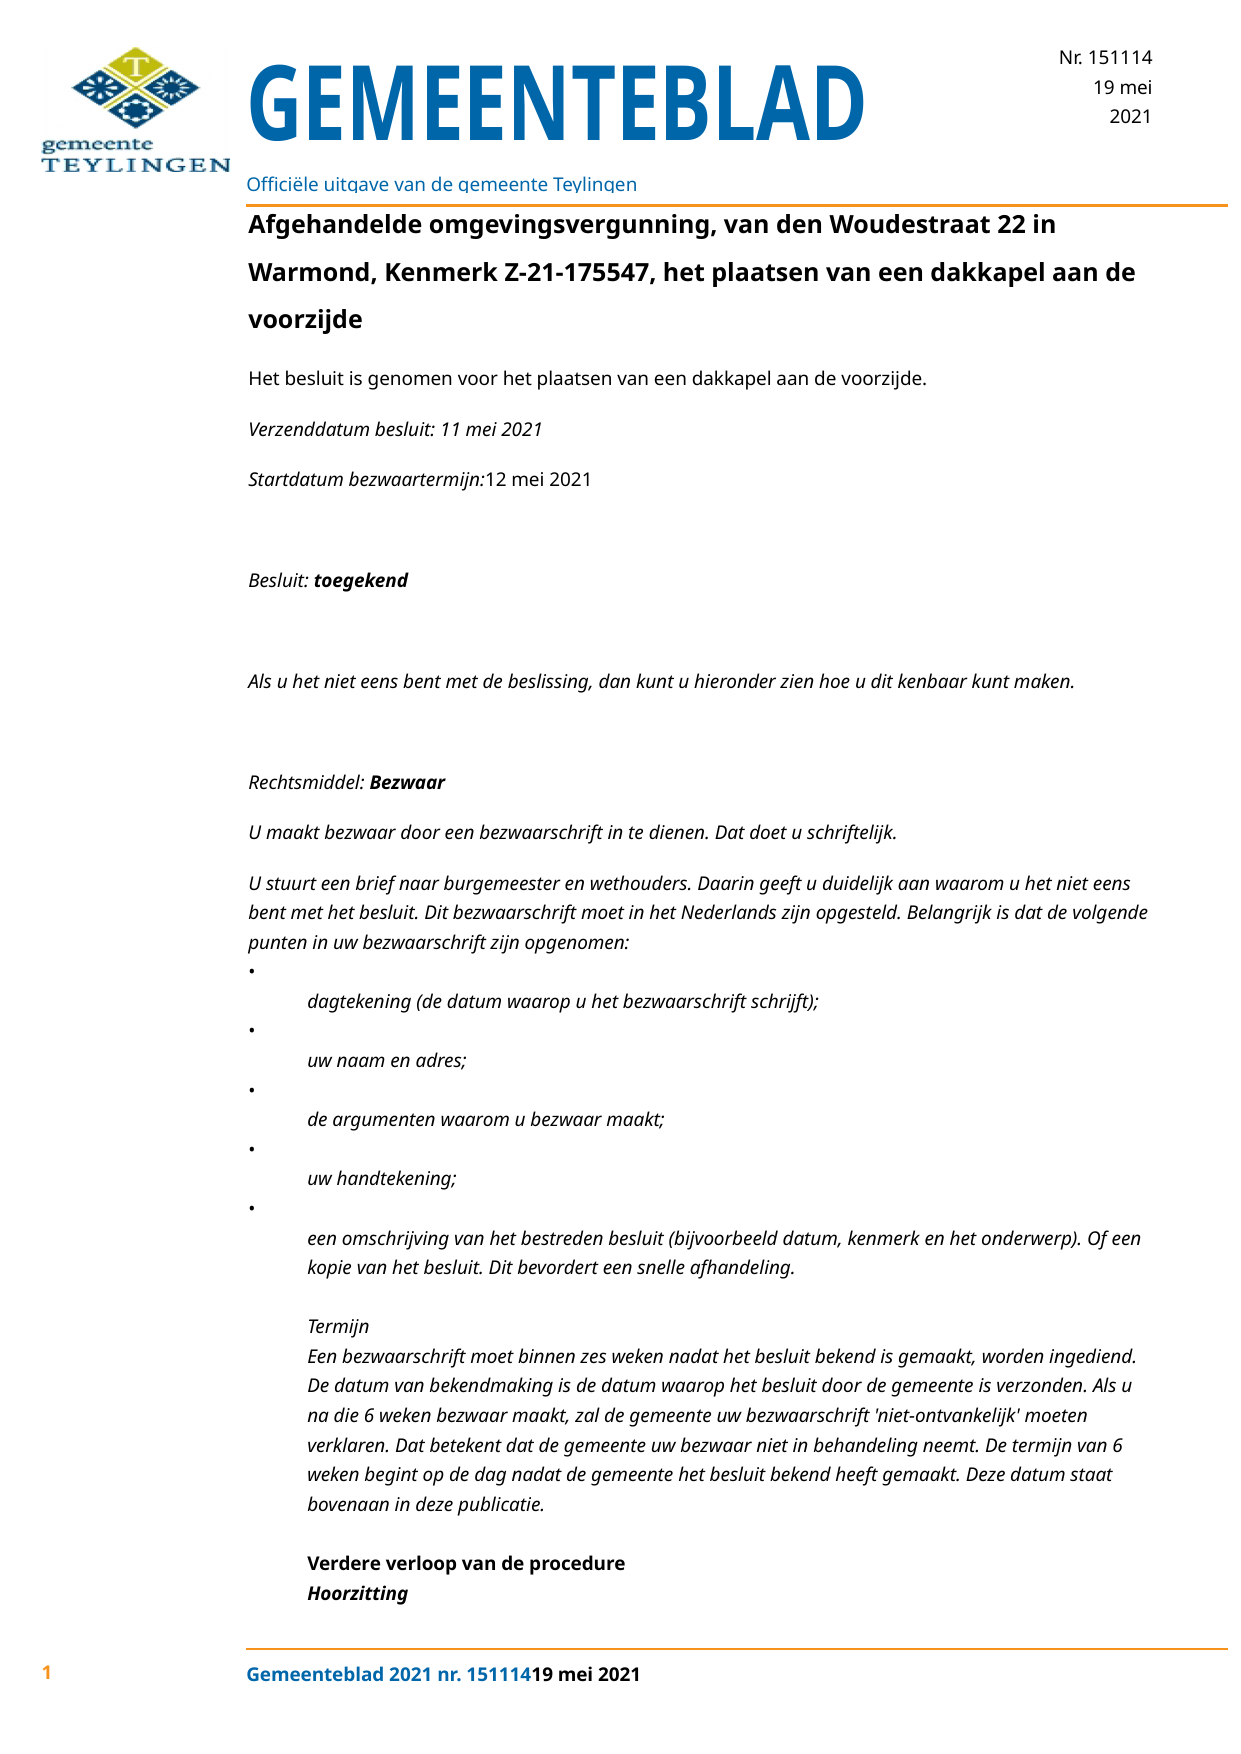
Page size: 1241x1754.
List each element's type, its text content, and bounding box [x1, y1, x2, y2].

list Hoorzitting [248, 1580, 1152, 1605]
text Besluit: toegekend [248, 567, 1152, 593]
list uw naam en adres; [248, 1047, 1152, 1073]
text Verzenddatum besluit: 11 mei 2021 [248, 416, 1152, 442]
text Startdatum bezwaartermijn:12 mei 2021 [248, 466, 1152, 492]
text Rechtsmiddel: Bezwaar [248, 769, 1152, 794]
text Als u het niet eens bent met de beslissing, dan kunt u hieronder zien hoe u dit kenbaar kunt maken. [248, 668, 1152, 694]
list dagtekening (de datum waarop u het bezwaarschrift schrijft); [248, 988, 1152, 1014]
text Afgehandelde omgevingsvergunning, van den Woudestraat 22 in Warmond, Kenmerk Z-21-175547, het plaatsen van een dakkapel aan de voorzijde [248, 207, 1152, 336]
text U maakt bezwaar door een bezwaarschrift in te dienen. Dat doet u schriftelijk. [248, 819, 1152, 845]
list Een bezwaarschrift moet binnen zes weken nadat het besluit bekend is gemaakt, worden ingediend. De datum van bekendmaking is de datum waarop het besluit door de gemeente is verzonden. Als u na die 6 weken bezwaar maakt, zal de gemeente uw bezwaarschrift 'niet-ontvankelijk' moeten verklaren. Dat betekent dat de gemeente uw bezwaar niet in behandeling neemt. De termijn van 6 weken begint op de dag nadat de gemeente het besluit bekend heeft gemaakt. Deze datum staat bovenaan in deze publicatie. [248, 1343, 1152, 1517]
list de argumenten waarom u bezwaar maakt; [248, 1106, 1152, 1132]
list een omschrijving van het bestreden besluit (bijvoorbeeld datum, kenmerk en het onderwerp). Of een kopie van het besluit. Dit bevordert een snelle afhandeling. [248, 1225, 1152, 1280]
text U stuurt een brief naar burgemeester en wethouders. Daarin geeft u duidelijk aan waarom u het niet eens bent met het besluit. Dit bezwaarschrift moet in het Nederlands zijn opgesteld. Belangrijk is dat de volgende punten in uw bezwaarschrift zijn opgenomen: [248, 870, 1152, 954]
picture [41, 47, 231, 172]
list Verdere verloop van de procedure [248, 1550, 1152, 1576]
list Termijn [248, 1313, 1152, 1339]
text Het besluit is genomen voor het plaatsen van een dakkapel aan de voorzijde. [248, 366, 1152, 391]
list uw handtekening; [248, 1166, 1152, 1191]
